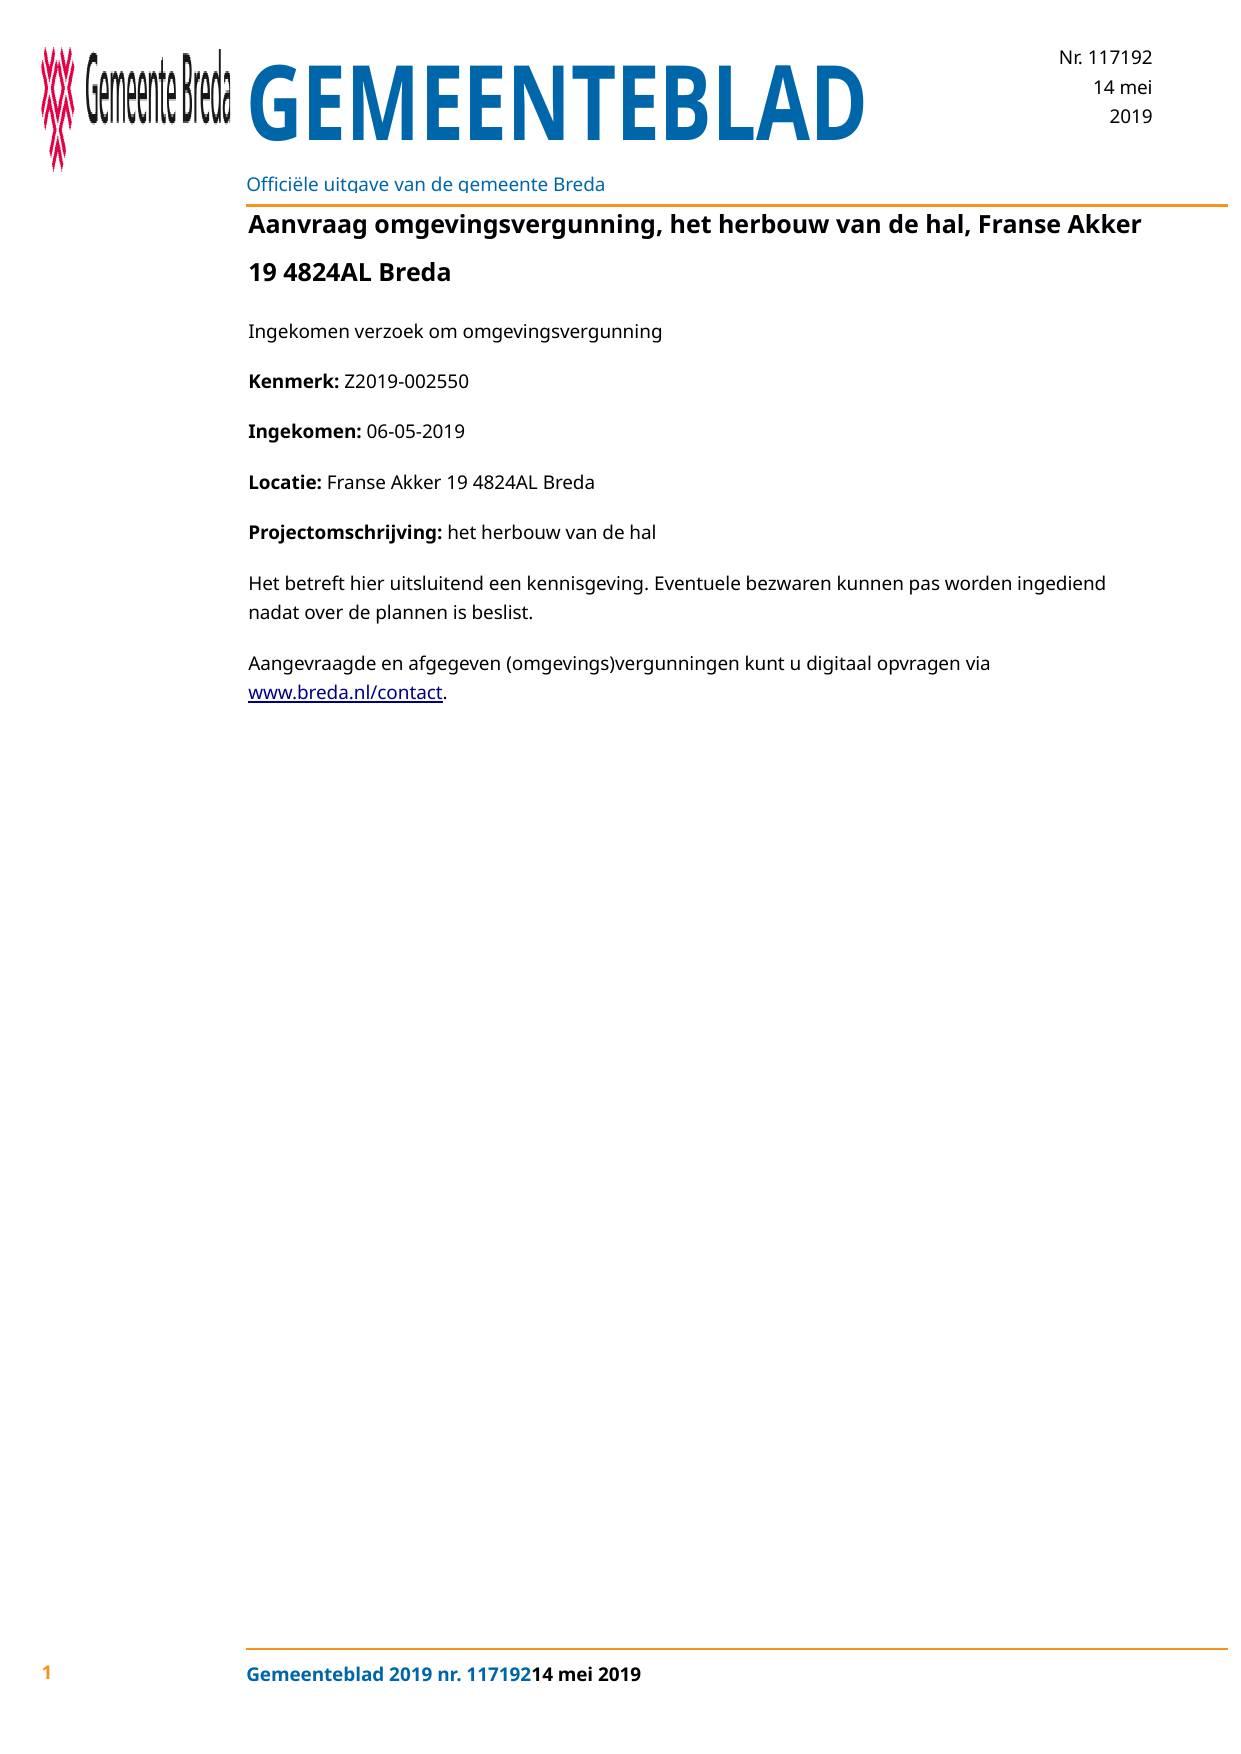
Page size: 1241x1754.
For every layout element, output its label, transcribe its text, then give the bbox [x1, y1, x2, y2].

text Locatie: Franse Akker 19 4824AL Breda [248, 469, 1152, 495]
text Het betreft hier uitsluitend een kennisgeving. Eventuele bezwaren kunnen pas worden ingediend nadat over de plannen is beslist. [248, 570, 1152, 625]
text Ingekomen: 06-05-2019 [248, 419, 1152, 444]
text Aanvraag omgevingsvergunning, het herbouw van de hal, Franse Akker 19 4824AL Breda [248, 207, 1152, 288]
text Kenmerk: Z2019-002550 [248, 368, 1152, 394]
picture [41, 47, 231, 172]
text Ingekomen verzoek om omgevingsvergunning [248, 318, 1152, 344]
text Aangevraagde en afgegeven (omgevings)vergunningen kunt u digitaal opvragen via www.breda.nl/contact. [248, 650, 1152, 705]
text Projectomschrijving: het herbouw van de hal [248, 519, 1152, 545]
